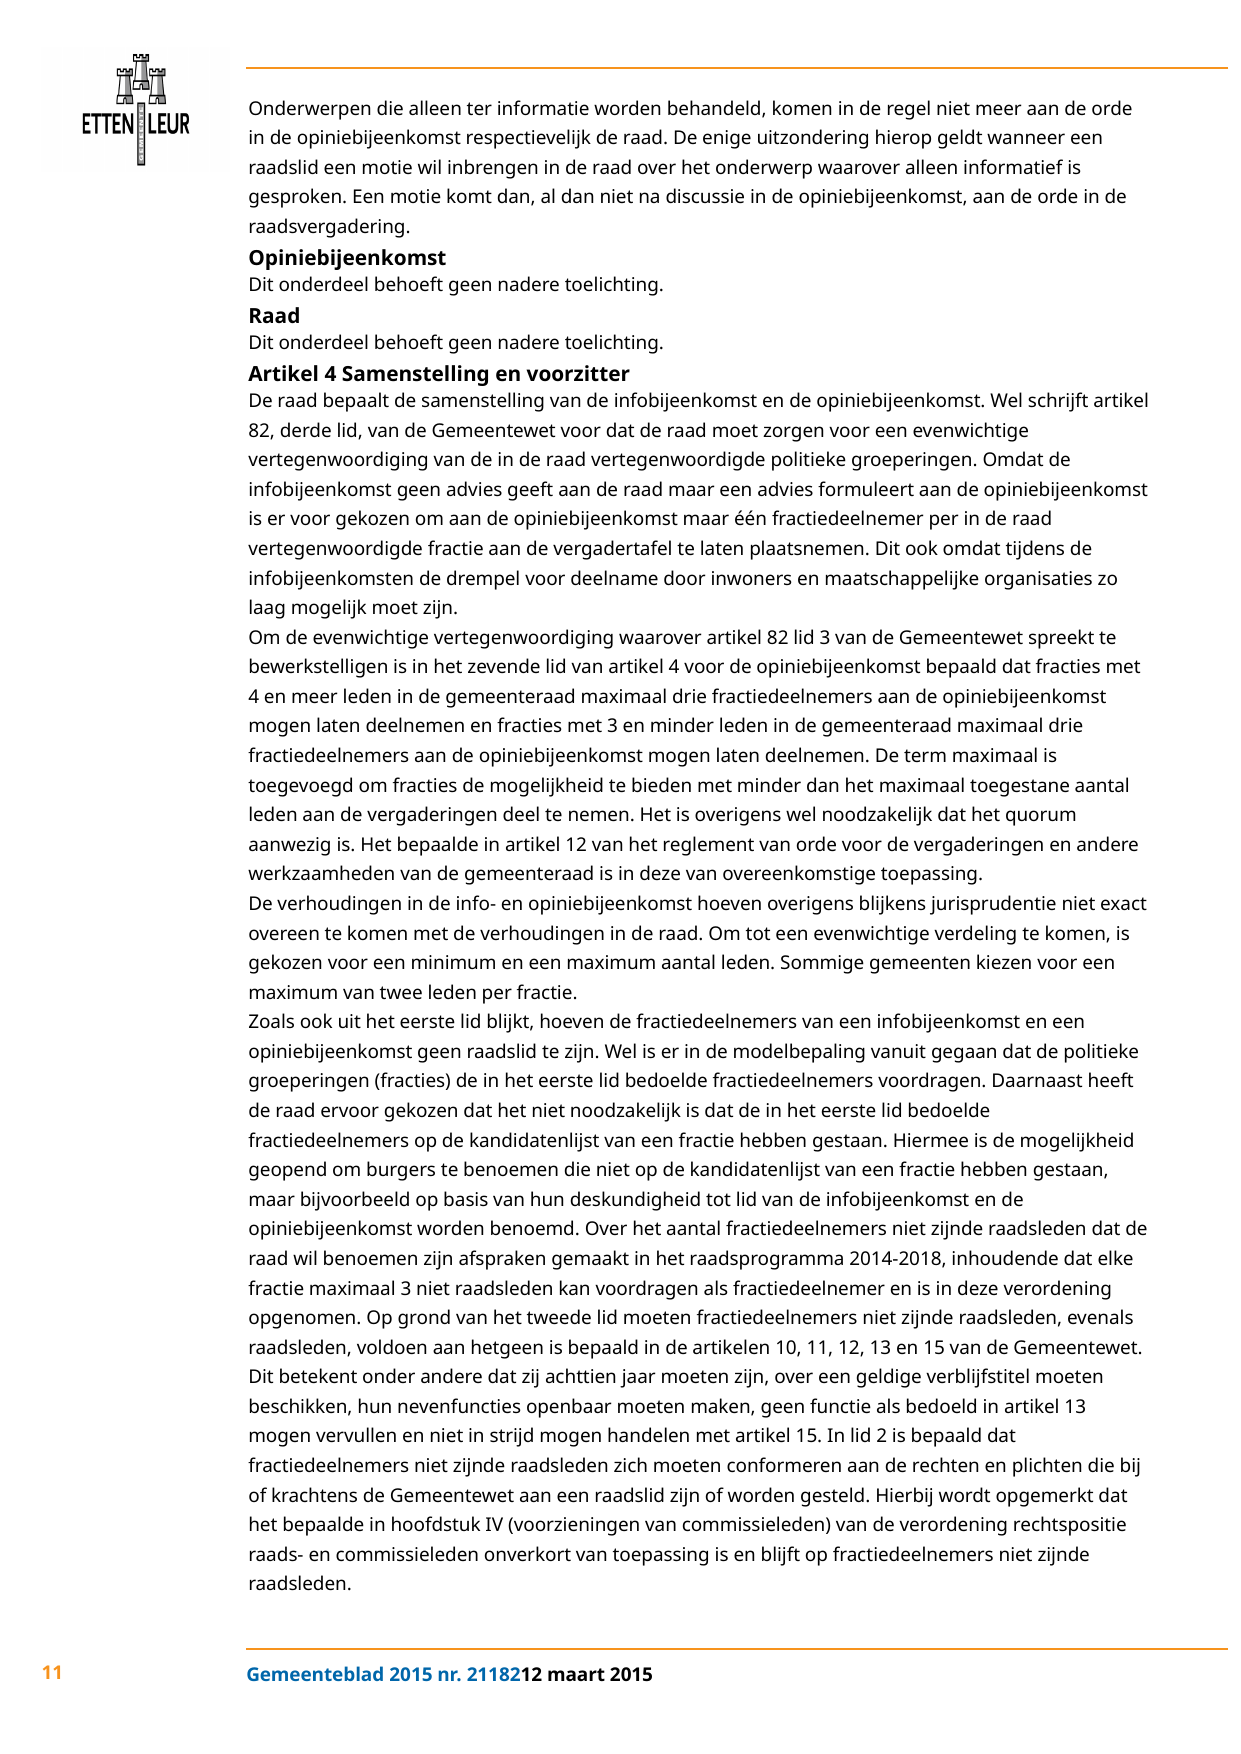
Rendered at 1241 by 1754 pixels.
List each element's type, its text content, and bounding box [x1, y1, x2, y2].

picture [41, 47, 231, 172]
text De verhoudingen in de info- en opiniebijeenkomst hoeven overigens blijkens jurisprudentie niet exact overeen te komen met de verhoudingen in de raad. Om tot een evenwichtige verdeling te komen, is gekozen voor een minimum en een maximum aantal leden. Sommige gemeenten kiezen voor een maximum van twee leden per fractie. [248, 890, 1152, 1004]
text Dit onderdeel behoeft geen nadere toelichting. [248, 271, 1152, 297]
text Artikel 4 Samenstelling en voorzitter [248, 359, 1152, 387]
text De raad bepaalt de samenstelling van de infobijeenkomst en de opiniebijeenkomst. Wel schrijft artikel 82, derde lid, van de Gemeentewet voor dat de raad moet zorgen voor een evenwichtige vertegenwoordiging van de in de raad vertegenwoordigde politieke groeperingen. Omdat de infobijeenkomst geen advies geeft aan de raad maar een advies formuleert aan de opiniebijeenkomst is er voor gekozen om aan de opiniebijeenkomst maar één fractiedeelnemer per in de raad vertegenwoordigde fractie aan de vergadertafel te laten plaatsnemen. Dit ook omdat tijdens de infobijeenkomsten de drempel voor deelname door inwoners en maatschappelijke organisaties zo laag mogelijk moet zijn. [248, 387, 1152, 620]
text Opiniebijeenkomst [248, 243, 1152, 271]
text Dit onderdeel behoeft geen nadere toelichting. [248, 329, 1152, 355]
text Zoals ook uit het eerste lid blijkt, hoeven de fractiedeelnemers van een infobijeenkomst en een opiniebijeenkomst geen raadslid te zijn. Wel is er in de modelbepaling vanuit gegaan dat de politieke groeperingen (fracties) de in het eerste lid bedoelde fractiedeelnemers voordragen. Daarnaast heeft de raad ervoor gekozen dat het niet noodzakelijk is dat de in het eerste lid bedoelde fractiedeelnemers op de kandidatenlijst van een fractie hebben gestaan. Hiermee is de mogelijkheid geopend om burgers te benoemen die niet op de kandidatenlijst van een fractie hebben gestaan, maar bijvoorbeeld op basis van hun deskundigheid tot lid van de infobijeenkomst en de opiniebijeenkomst worden benoemd. Over het aantal fractiedeelnemers niet zijnde raadsleden dat de raad wil benoemen zijn afspraken gemaakt in het raadsprogramma 2014-2018, inhoudende dat elke fractie maximaal 3 niet raadsleden kan voordragen als fractiedeelnemer en is in deze verordening opgenomen. Op grond van het tweede lid moeten fractiedeelnemers niet zijnde raadsleden, evenals raadsleden, voldoen aan hetgeen is bepaald in de artikelen 10, 11, 12, 13 en 15 van de Gemeentewet. Dit betekent onder andere dat zij achttien jaar moeten zijn, over een geldige verblijfstitel moeten beschikken, hun nevenfuncties openbaar moeten maken, geen functie als bedoeld in artikel 13 mogen vervullen en niet in strijd mogen handelen met artikel 15. In lid 2 is bepaald dat fractiedeelnemers niet zijnde raadsleden zich moeten conformeren aan de rechten en plichten die bij of krachtens de Gemeentewet aan een raadslid zijn of worden gesteld. Hierbij wordt opgemerkt dat het bepaalde in hoofdstuk IV (voorzieningen van commissieleden) van de verordening rechtspositie raads- en commissieleden onverkort van toepassing is en blijft op fractiedeelnemers niet zijnde raadsleden. [248, 1008, 1152, 1596]
text Om de evenwichtige vertegenwoordiging waarover artikel 82 lid 3 van de Gemeentewet spreekt te bewerkstelligen is in het zevende lid van artikel 4 voor de opiniebijeenkomst bepaald dat fracties met 4 en meer leden in de gemeenteraad maximaal drie fractiedeelnemers aan de opiniebijeenkomst mogen laten deelnemen en fracties met 3 en minder leden in de gemeenteraad maximaal drie fractiedeelnemers aan de opiniebijeenkomst mogen laten deelnemen. De term maximaal is toegevoegd om fracties de mogelijkheid te bieden met minder dan het maximaal toegestane aantal leden aan de vergaderingen deel te nemen. Het is overigens wel noodzakelijk dat het quorum aanwezig is. Het bepaalde in artikel 12 van het reglement van orde voor de vergaderingen en andere werkzaamheden van de gemeenteraad is in deze van overeenkomstige toepassing. [248, 624, 1152, 886]
text Raad [248, 301, 1152, 329]
text Onderwerpen die alleen ter informatie worden behandeld, komen in de regel niet meer aan de orde in de opiniebijeenkomst respectievelijk de raad. De enige uitzondering hierop geldt wanneer een raadslid een motie wil inbrengen in de raad over het onderwerp waarover alleen informatief is gesproken. Een motie komt dan, al dan niet na discussie in de opiniebijeenkomst, aan de orde in de raadsvergadering. [248, 95, 1152, 239]
